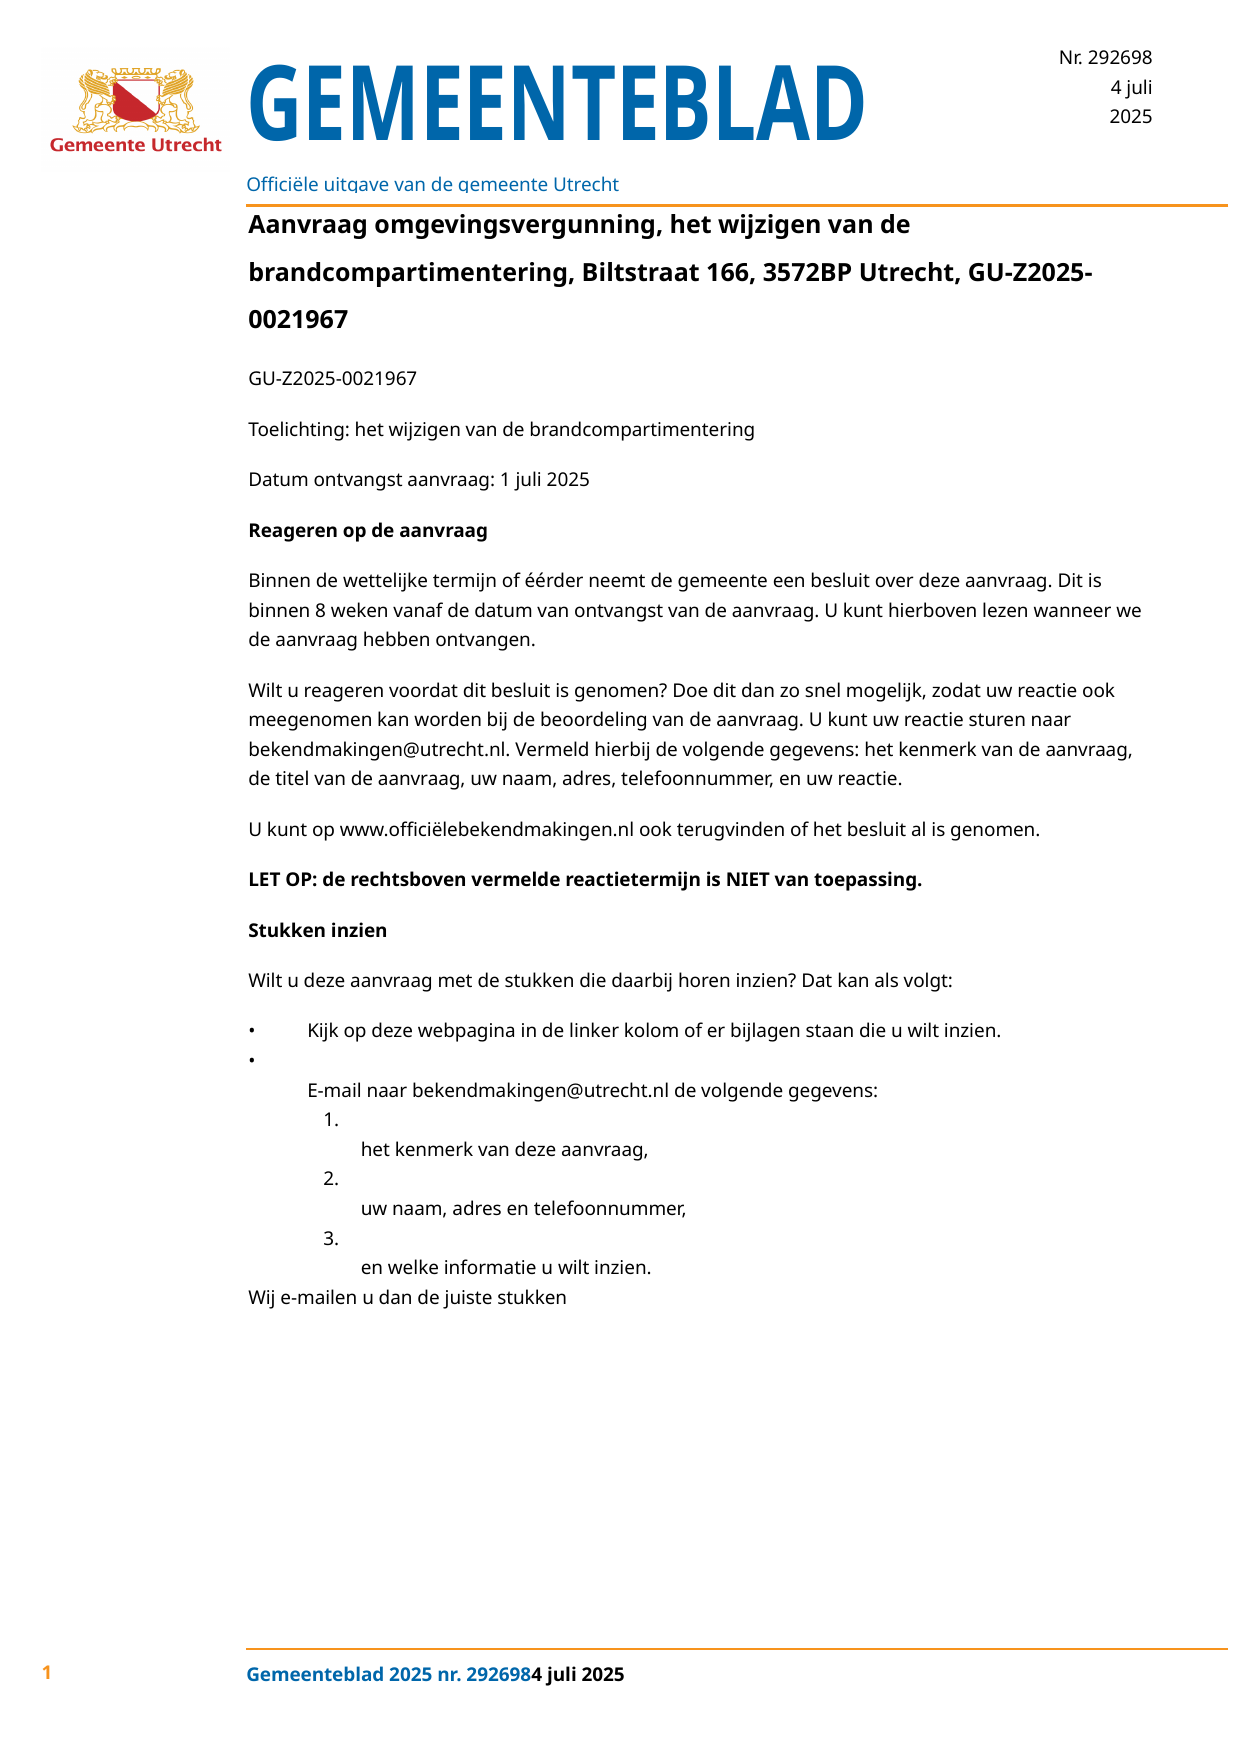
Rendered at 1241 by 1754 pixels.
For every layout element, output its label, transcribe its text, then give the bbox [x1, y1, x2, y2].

text GU-Z2025-0021967 [248, 366, 1152, 391]
text Stukken inzien [248, 917, 1152, 942]
text Aanvraag omgevingsvergunning, het wijzigen van de brandcompartimentering, Biltstraat 166, 3572BP Utrecht, GU-Z2025-0021967 [248, 207, 1152, 336]
picture [41, 47, 231, 172]
text Wilt u reageren voordat dit besluit is genomen? Doe dit dan zo snel mogelijk, zodat uw reactie ook meegenomen kan worden bij de beoordeling van de aanvraag. U kunt uw reactie sturen naar bekendmakingen@utrecht.nl. Vermeld hierbij de volgende gegevens: het kenmerk van de aanvraag, de titel van de aanvraag, uw naam, adres, telefoonnummer, en uw reactie. [248, 677, 1152, 791]
text Datum ontvangst aanvraag: 1 juli 2025 [248, 466, 1152, 492]
text Binnen de wettelijke termijn of éérder neemt de gemeente een besluit over deze aanvraag. Dit is binnen 8 weken vanaf de datum van ontvangst van de aanvraag. U kunt hierboven lezen wanneer we de aanvraag hebben ontvangen. [248, 567, 1152, 652]
text Wilt u deze aanvraag met de stukken die daarbij horen inzien? Dat kan als volgt: [248, 967, 1152, 993]
text Toelichting: het wijzigen van de brandcompartimentering [248, 416, 1152, 442]
list uw naam, adres en telefoonnummer, [323, 1195, 1152, 1221]
text LET OP: de rechtsboven vermelde reactietermijn is NIET van toepassing. [248, 866, 1152, 892]
text Wij e-mailen u dan de juiste stukken [248, 1284, 1152, 1309]
text Reageren op de aanvraag [248, 517, 1152, 542]
list Kijk op deze webpagina in de linker kolom of er bijlagen staan die u wilt inzien. [248, 1018, 1152, 1043]
list het kenmerk van deze aanvraag, [323, 1136, 1152, 1162]
list E-mail naar bekendmakingen@utrecht.nl de volgende gegevens: [248, 1077, 1152, 1102]
list en welke informatie u wilt inzien. [323, 1254, 1152, 1280]
text U kunt op www.officiëlebekendmakingen.nl ook terugvinden of het besluit al is genomen. [248, 816, 1152, 842]
